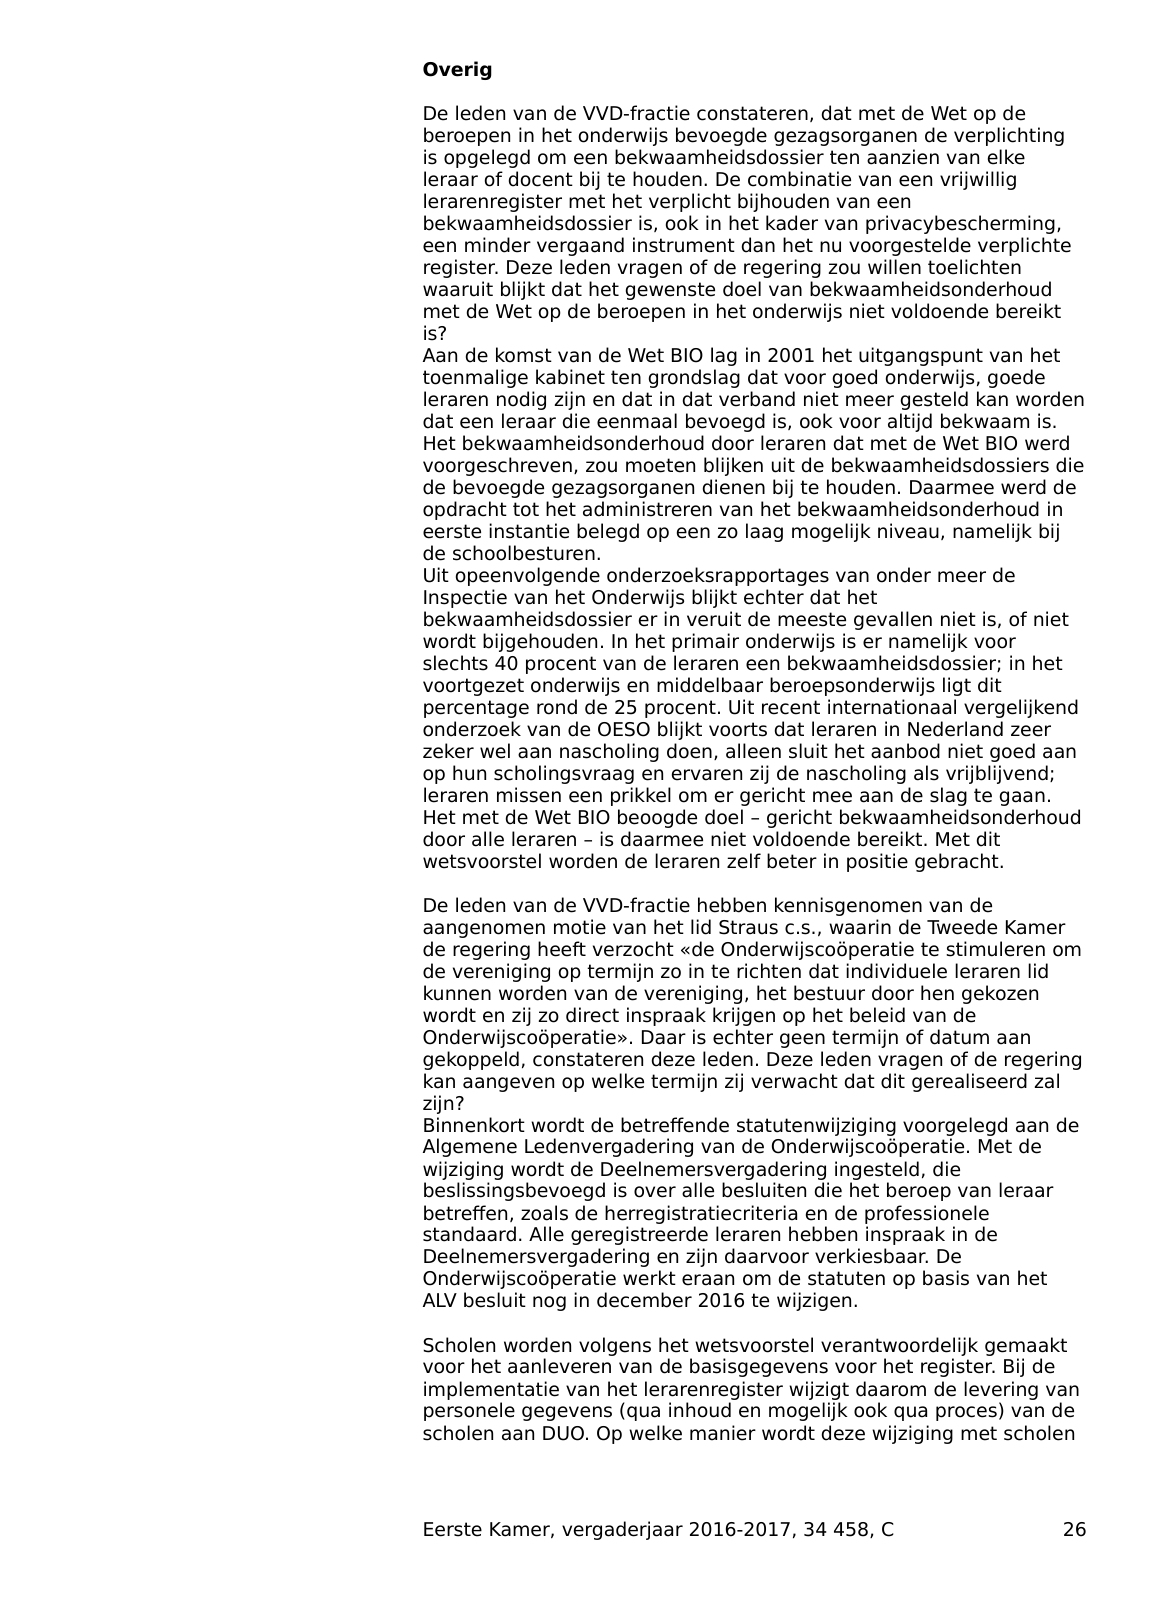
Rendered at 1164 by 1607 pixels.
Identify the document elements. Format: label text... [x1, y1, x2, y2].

text Binnenkort wordt de betreffende statutenwijziging voorgelegd aan de Algemene Ledenvergadering van de Onderwijscoöperatie. Met de wijziging wordt de Deelnemersvergadering ingesteld, die beslissingsbevoegd is over alle besluiten die het beroep van leraar betreffen, zoals de herregistratiecriteria en de professionele standaard. Alle geregistreerde leraren hebben inspraak in de Deelnemersvergadering en zijn daarvoor verkiesbaar. De Onderwijscoöperatie werkt eraan om de statuten op basis van het ALV besluit nog in december 2016 te wijzigen. [422, 1114, 1087, 1312]
text Scholen worden volgens het wetsvoorstel verantwoordelijk gemaakt voor het aanleveren van de basisgegevens voor het register. Bij de implementatie van het lerarenregister wijzigt daarom de levering van personele gegevens (qua inhoud en mogelijk ook qua proces) van de scholen aan DUO. Op welke manier wordt deze wijziging met scholen [422, 1334, 1087, 1444]
subtitle Overig [422, 59, 1087, 81]
text Uit opeenvolgende onderzoeksrapportages van onder meer de Inspectie van het Onderwijs blijkt echter dat het bekwaamheidsdossier er in veruit de meeste gevallen niet is, of niet wordt bijgehouden. In het primair onderwijs is er namelijk voor slechts 40 procent van de leraren een bekwaamheidsdossier; in het voortgezet onderwijs en middelbaar beroepsonderwijs ligt dit percentage rond de 25 procent. Uit recent internationaal vergelijkend onderzoek van de OESO blijkt voorts dat leraren in Nederland zeer zeker wel aan nascholing doen, alleen sluit het aanbod niet goed aan op hun scholingsvraag en ervaren zij de nascholing als vrijblijvend; leraren missen een prikkel om er gericht mee aan de slag te gaan. Het met de Wet BIO beoogde doel – gericht bekwaamheidsonderhoud door alle leraren – is daarmee niet voldoende bereikt. Met dit wetsvoorstel worden de leraren zelf beter in positie gebracht. [422, 565, 1087, 872]
text De leden van de VVD-fractie hebben kennisgenomen van de aangenomen motie van het lid Straus c.s., waarin de Tweede Kamer de regering heeft verzocht «de Onderwijscoöperatie te stimuleren om de vereniging op termijn zo in te richten dat individuele leraren lid kunnen worden van de vereniging, het bestuur door hen gekozen wordt en zij zo direct inspraak krijgen op het beleid van de Onderwijscoöperatie». Daar is echter geen termijn of datum aan gekoppeld, constateren deze leden. Deze leden vragen of de regering kan aangeven op welke termijn zij verwacht dat dit gerealiseerd zal zijn? [422, 895, 1087, 1114]
text De leden van de VVD-fractie constateren, dat met de Wet op de beroepen in het onderwijs bevoegde gezagsorganen de verplichting is opgelegd om een bekwaamheidsdossier ten aanzien van elke leraar of docent bij te houden. De combinatie van een vrijwillig lerarenregister met het verplicht bijhouden van een bekwaamheidsdossier is, ook in het kader van privacybescherming, een minder vergaand instrument dan het nu voorgestelde verplichte register. Deze leden vragen of de regering zou willen toelichten waaruit blijkt dat het gewenste doel van bekwaamheidsonderhoud met de Wet op de beroepen in het onderwijs niet voldoende bereikt is? [422, 103, 1087, 345]
text Aan de komst van de Wet BIO lag in 2001 het uitgangspunt van het toenmalige kabinet ten grondslag dat voor goed onderwijs, goede leraren nodig zijn en dat in dat verband niet meer gesteld kan worden dat een leraar die eenmaal bevoegd is, ook voor altijd bekwaam is. Het bekwaamheidsonderhoud door leraren dat met de Wet BIO werd voorgeschreven, zou moeten blijken uit de bekwaamheidsdossiers die de bevoegde gezagsorganen dienen bij te houden. Daarmee werd de opdracht tot het administreren van het bekwaamheidsonderhoud in eerste instantie belegd op een zo laag mogelijk niveau, namelijk bij de schoolbesturen. [422, 345, 1087, 565]
